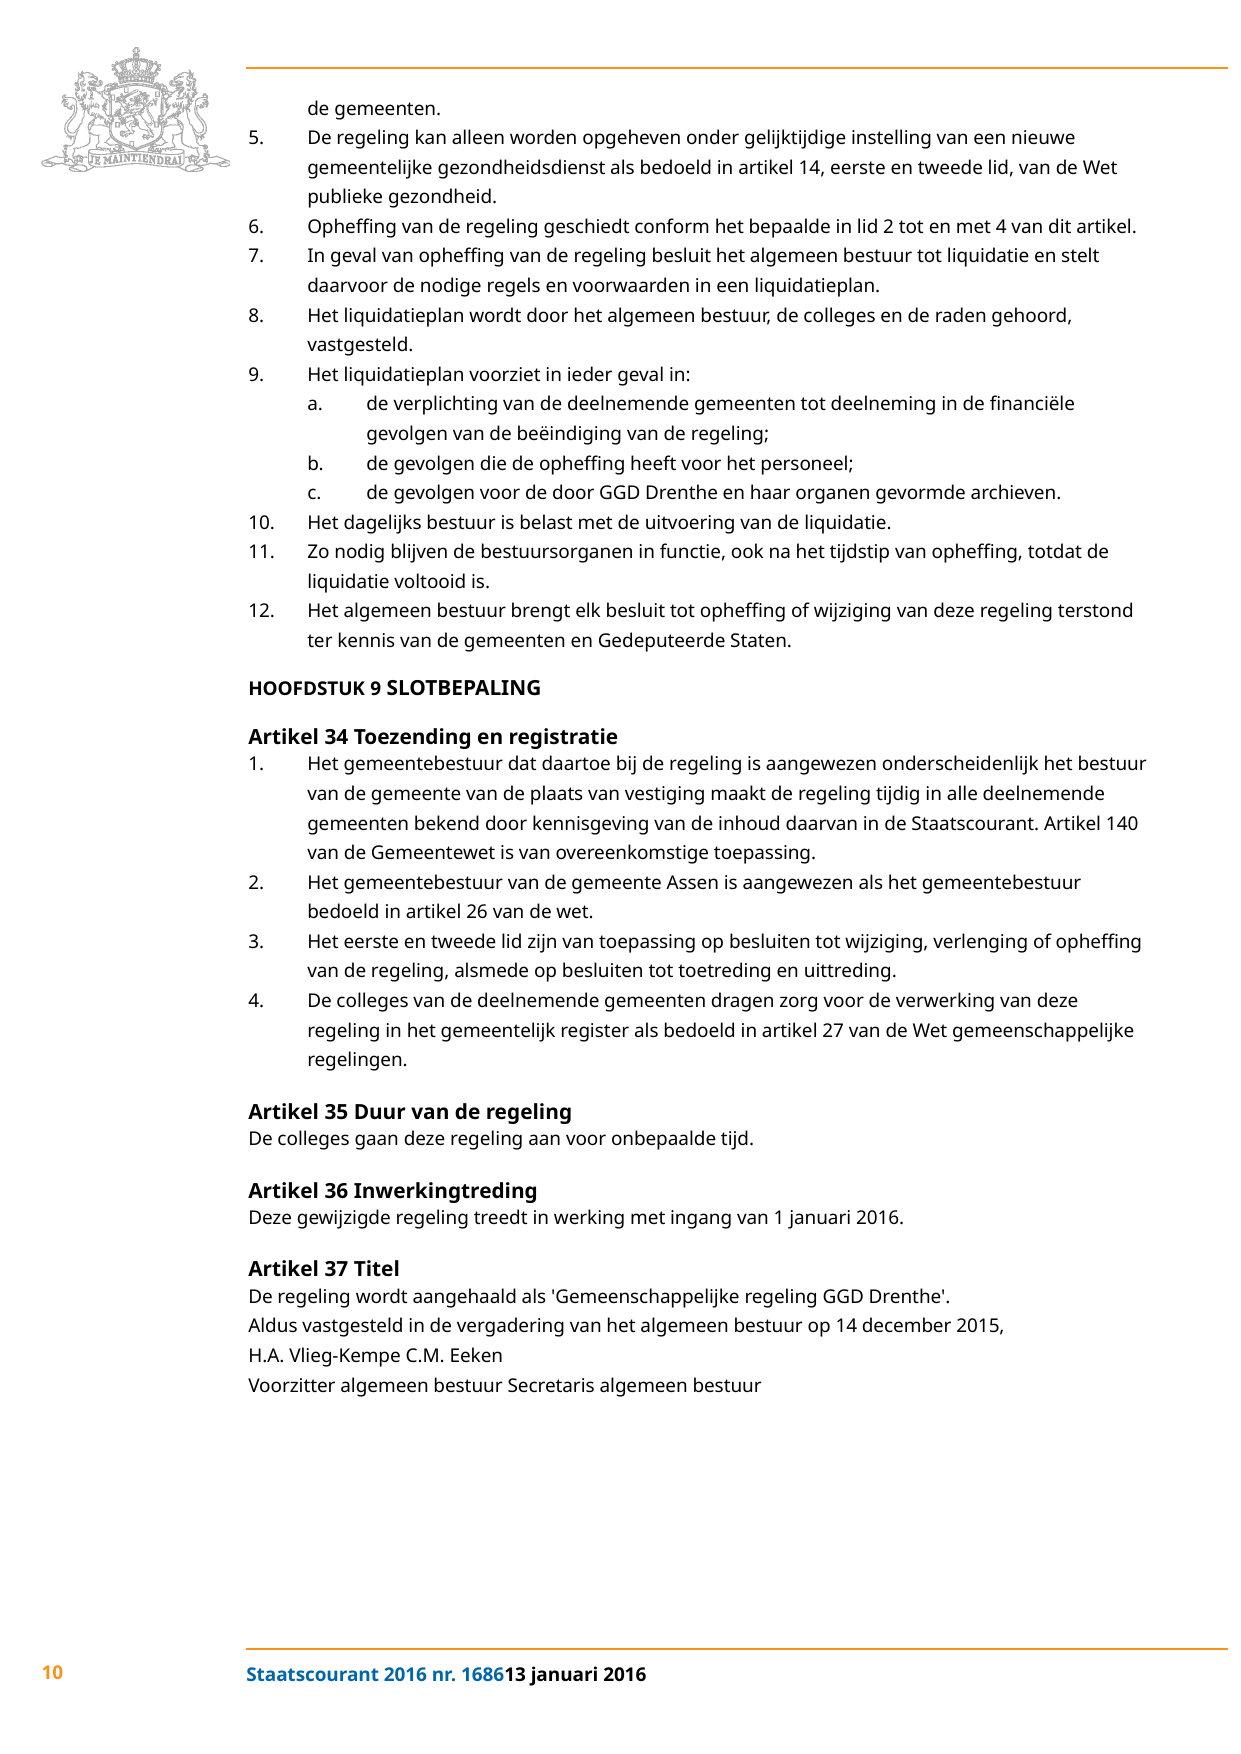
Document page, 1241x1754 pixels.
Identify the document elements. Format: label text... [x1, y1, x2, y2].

list Het algemeen bestuur brengt elk besluit tot opheffing of wijziging van deze regeling terstond ter kennis van de gemeenten en Gedeputeerde Staten. [248, 598, 1152, 653]
text Aldus vastgesteld in de vergadering van het algemeen bestuur op 14 december 2015, [248, 1313, 1152, 1338]
list Het gemeentebestuur van de gemeente Assen is aangewezen als het gemeentebestuur bedoeld in artikel 26 van de wet. [248, 869, 1152, 924]
text Deze gewijzigde regeling treedt in werking met ingang van 1 januari 2016. [248, 1204, 1152, 1230]
list de gemeenten. [248, 95, 1152, 121]
list de verplichting van de deelnemende gemeenten tot deelneming in de financiële gevolgen van de beëindiging van de regeling; [307, 391, 1152, 446]
picture [41, 47, 231, 172]
text Artikel 35 Duur van de regeling [248, 1097, 1152, 1125]
text Artikel 36 Inwerkingtreding [248, 1176, 1152, 1204]
text Voorzitter algemeen bestuur Secretaris algemeen bestuur [248, 1372, 1152, 1397]
list Het liquidatieplan voorziet in ieder geval in: [248, 361, 1152, 387]
list Zo nodig blijven de bestuursorganen in functie, ook na het tijdstip van opheffing, totdat de liquidatie voltooid is. [248, 538, 1152, 594]
text De colleges gaan deze regeling aan voor onbepaalde tijd. [248, 1125, 1152, 1151]
list De colleges van de deelnemende gemeenten dragen zorg voor de verwerking van deze regeling in het gemeentelijk register als bedoeld in artikel 27 van de Wet gemeenschappelijke regelingen. [248, 987, 1152, 1072]
list de gevolgen voor de door GGD Drenthe en haar organen gevormde archieven. [307, 479, 1152, 505]
text Artikel 34 Toezending en registratie [248, 722, 1152, 751]
list Opheffing van de regeling geschiedt conform het bepaalde in lid 2 tot en met 4 van dit artikel. [248, 213, 1152, 239]
text Artikel 37 Titel [248, 1254, 1152, 1283]
list de gevolgen die de opheffing heeft voor het personeel; [307, 450, 1152, 476]
list Het dagelijks bestuur is belast met de uitvoering van de liquidatie. [248, 509, 1152, 535]
list Het gemeentebestuur dat daartoe bij de regeling is aangewezen onderscheidenlijk het bestuur van de gemeente van de plaats van vestiging maakt de regeling tijdig in alle deelnemende gemeenten bekend door kennisgeving van de inhoud daarvan in de Staatscourant. Artikel 140 van de Gemeentewet is van overeenkomstige toepassing. [248, 751, 1152, 865]
text H.A. Vlieg-Kempe C.M. Eeken [248, 1342, 1152, 1368]
text HOOFDSTUK 9 SLOTBEPALING [248, 673, 1152, 701]
list Het liquidatieplan wordt door het algemeen bestuur, de colleges en de raden gehoord, vastgesteld. [248, 302, 1152, 357]
text De regeling wordt aangehaald als 'Gemeenschappelijke regeling GGD Drenthe'. [248, 1283, 1152, 1309]
list In geval van opheffing van de regeling besluit het algemeen bestuur tot liquidatie en stelt daarvoor de nodige regels en voorwaarden in een liquidatieplan. [248, 243, 1152, 298]
list Het eerste en tweede lid zijn van toepassing op besluiten tot wijziging, verlenging of opheffing van de regeling, alsmede op besluiten tot toetreding en uittreding. [248, 928, 1152, 983]
list De regeling kan alleen worden opgeheven onder gelijktijdige instelling van een nieuwe gemeentelijke gezondheidsdienst als bedoeld in artikel 14, eerste en tweede lid, van de Wet publieke gezondheid. [248, 124, 1152, 209]
